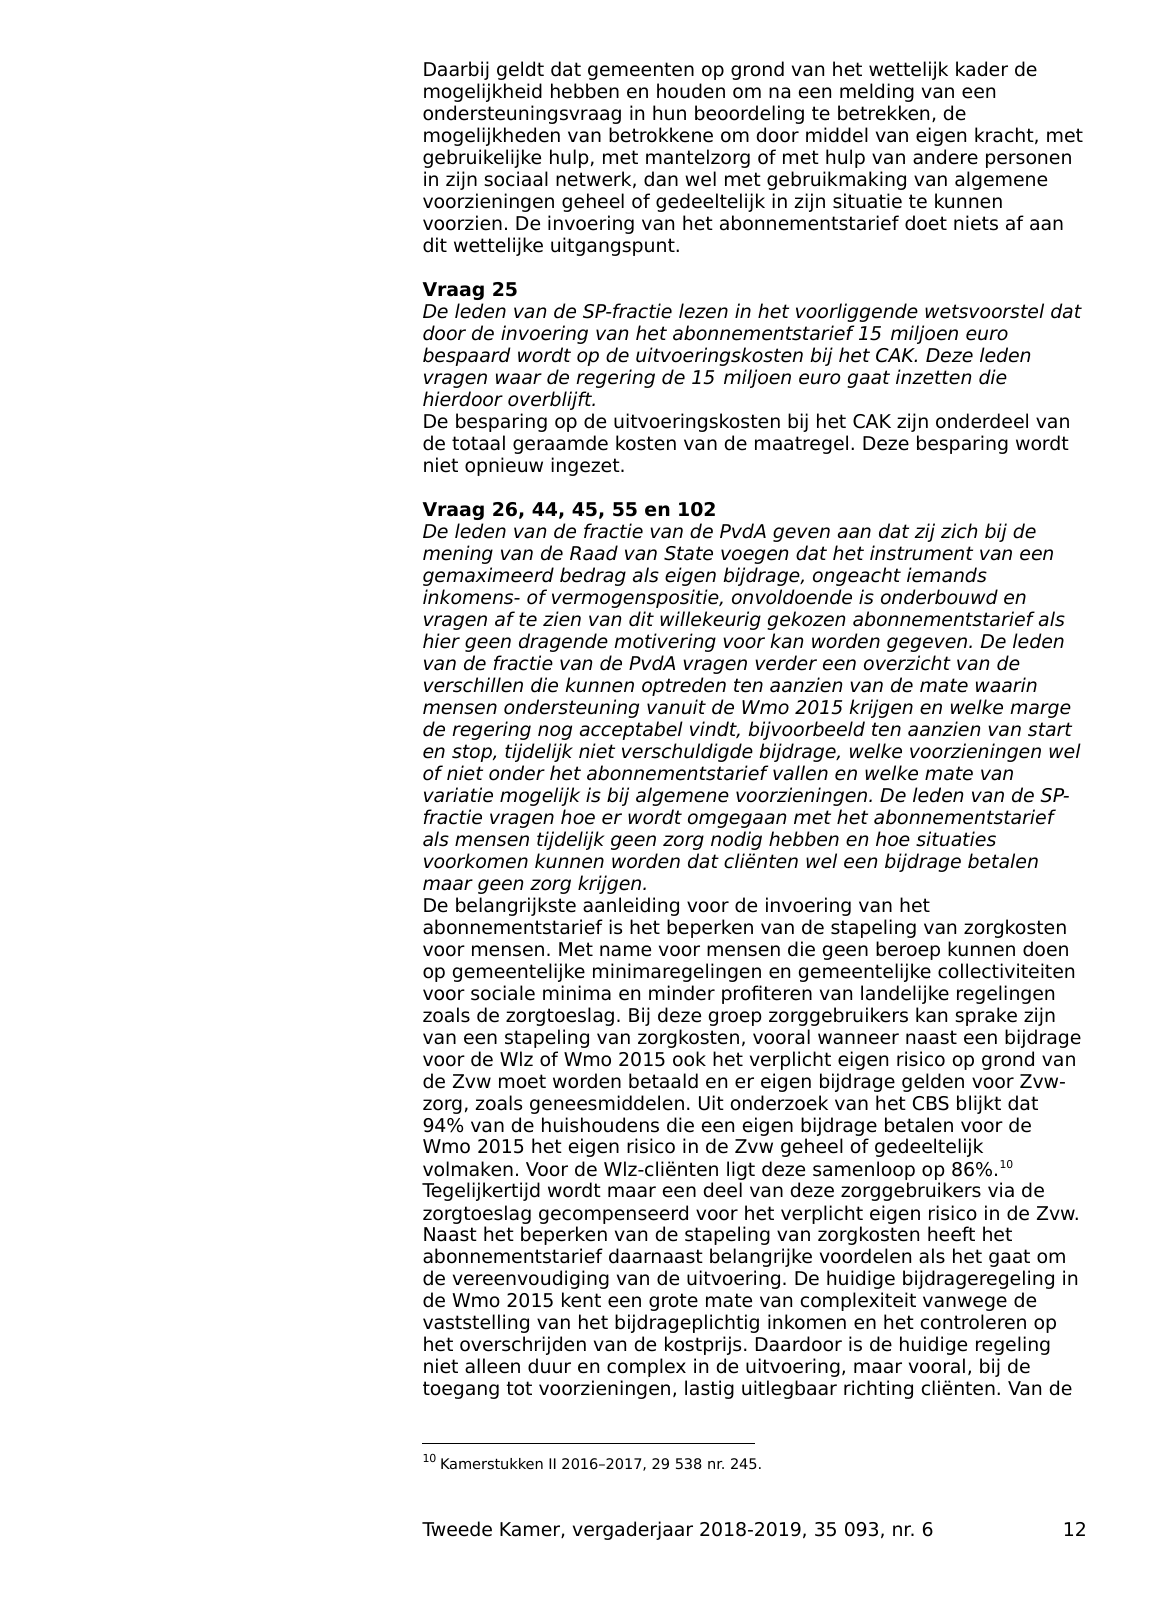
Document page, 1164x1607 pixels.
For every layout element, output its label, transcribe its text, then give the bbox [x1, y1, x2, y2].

text Vraag 25 [422, 279, 1087, 301]
text De belangrijkste aanleiding voor de invoering van het abonnementstarief is het beperken van de stapeling van zorgkosten voor mensen. Met name voor mensen die geen beroep kunnen doen op gemeentelijke minimaregelingen en gemeentelijke collectiviteiten voor sociale minima en minder profiteren van landelijke regelingen zoals de zorgtoeslag. Bij deze groep zorggebruikers kan sprake zijn van een stapeling van zorgkosten, vooral wanneer naast een bijdrage voor de Wlz of Wmo 2015 ook het verplicht eigen risico op grond van de Zvw moet worden betaald en er eigen bijdrage gelden voor Zvw-zorg, zoals geneesmiddelen. Uit onderzoek van het CBS blijkt dat 94% van de huishoudens die een eigen bijdrage betalen voor de Wmo 2015 het eigen risico in de Zvw geheel of gedeeltelijk volmaken. Voor de Wlz-cliënten ligt deze samenloop op 86%. [422, 895, 1087, 1180]
text De leden van de fractie van de PvdA geven aan dat zij zich bij de mening van de Raad van State voegen dat het instrument van een gemaximeerd bedrag als eigen bijdrage, ongeacht iemands inkomens- of vermogenspositie, onvoldoende is onderbouwd en vragen af te zien van dit willekeurig gekozen abonnementstarief als hier geen dragende motivering voor kan worden gegeven. De leden van de fractie van de PvdA vragen verder een overzicht van de verschillen die kunnen optreden ten aanzien van de mate waarin mensen ondersteuning vanuit de Wmo 2015 krijgen en welke marge de regering nog acceptabel vindt, bijvoorbeeld ten aanzien van start en stop, tijdelijk niet verschuldigde bijdrage, welke voorzieningen wel of niet onder het abonnementstarief vallen en welke mate van variatie mogelijk is bij algemene voorzieningen. De leden van de SP-fractie vragen hoe er wordt omgegaan met het abonnementstarief als mensen tijdelijk geen zorg nodig hebben en hoe situaties voorkomen kunnen worden dat cliënten wel een bijdrage betalen maar geen zorg krijgen. [422, 521, 1087, 895]
text Naast het beperken van de stapeling van zorgkosten heeft het abonnementstarief daarnaast belangrijke voordelen als het gaat om de vereenvoudiging van de uitvoering. De huidige bijdrageregeling in de Wmo 2015 kent een grote mate van complexiteit vanwege de vaststelling van het bijdrageplichtig inkomen en het controleren op het overschrijden van de kostprijs. Daardoor is de huidige regeling niet alleen duur en complex in de uitvoering, maar vooral, bij de toegang tot voorzieningen, lastig uitlegbaar richting cliënten. Van de [422, 1224, 1087, 1400]
text Vraag 26, 44, 45, 55 en 102 [422, 499, 1087, 521]
text De leden van de SP-fractie lezen in het voorliggende wetsvoorstel dat door de invoering van het abonnementstarief 15 miljoen euro bespaard wordt op de uitvoeringskosten bij het CAK. Deze leden vragen waar de regering de 15 miljoen euro gaat inzetten die hierdoor overblijft. [422, 301, 1087, 411]
text De besparing op de uitvoeringskosten bij het CAK zijn onderdeel van de totaal geraamde kosten van de maatregel. Deze besparing wordt niet opnieuw ingezet. [422, 411, 1087, 477]
text Tegelijkertijd wordt maar een deel van deze zorggebruikers via de zorgtoeslag gecompenseerd voor het verplicht eigen risico in de Zvw. [422, 1180, 1087, 1224]
text Kamerstukken II 2016–2017, 29 538 nr. 245. [422, 1452, 1087, 1474]
text Daarbij geldt dat gemeenten op grond van het wettelijk kader de mogelijkheid hebben en houden om na een melding van een ondersteuningsvraag in hun beoordeling te betrekken, de mogelijkheden van betrokkene om door middel van eigen kracht, met gebruikelijke hulp, met mantelzorg of met hulp van andere personen in zijn sociaal netwerk, dan wel met gebruikmaking van algemene voorzieningen geheel of gedeeltelijk in zijn situatie te kunnen voorzien. De invoering van het abonnementstarief doet niets af aan dit wettelijke uitgangspunt. [422, 59, 1087, 257]
